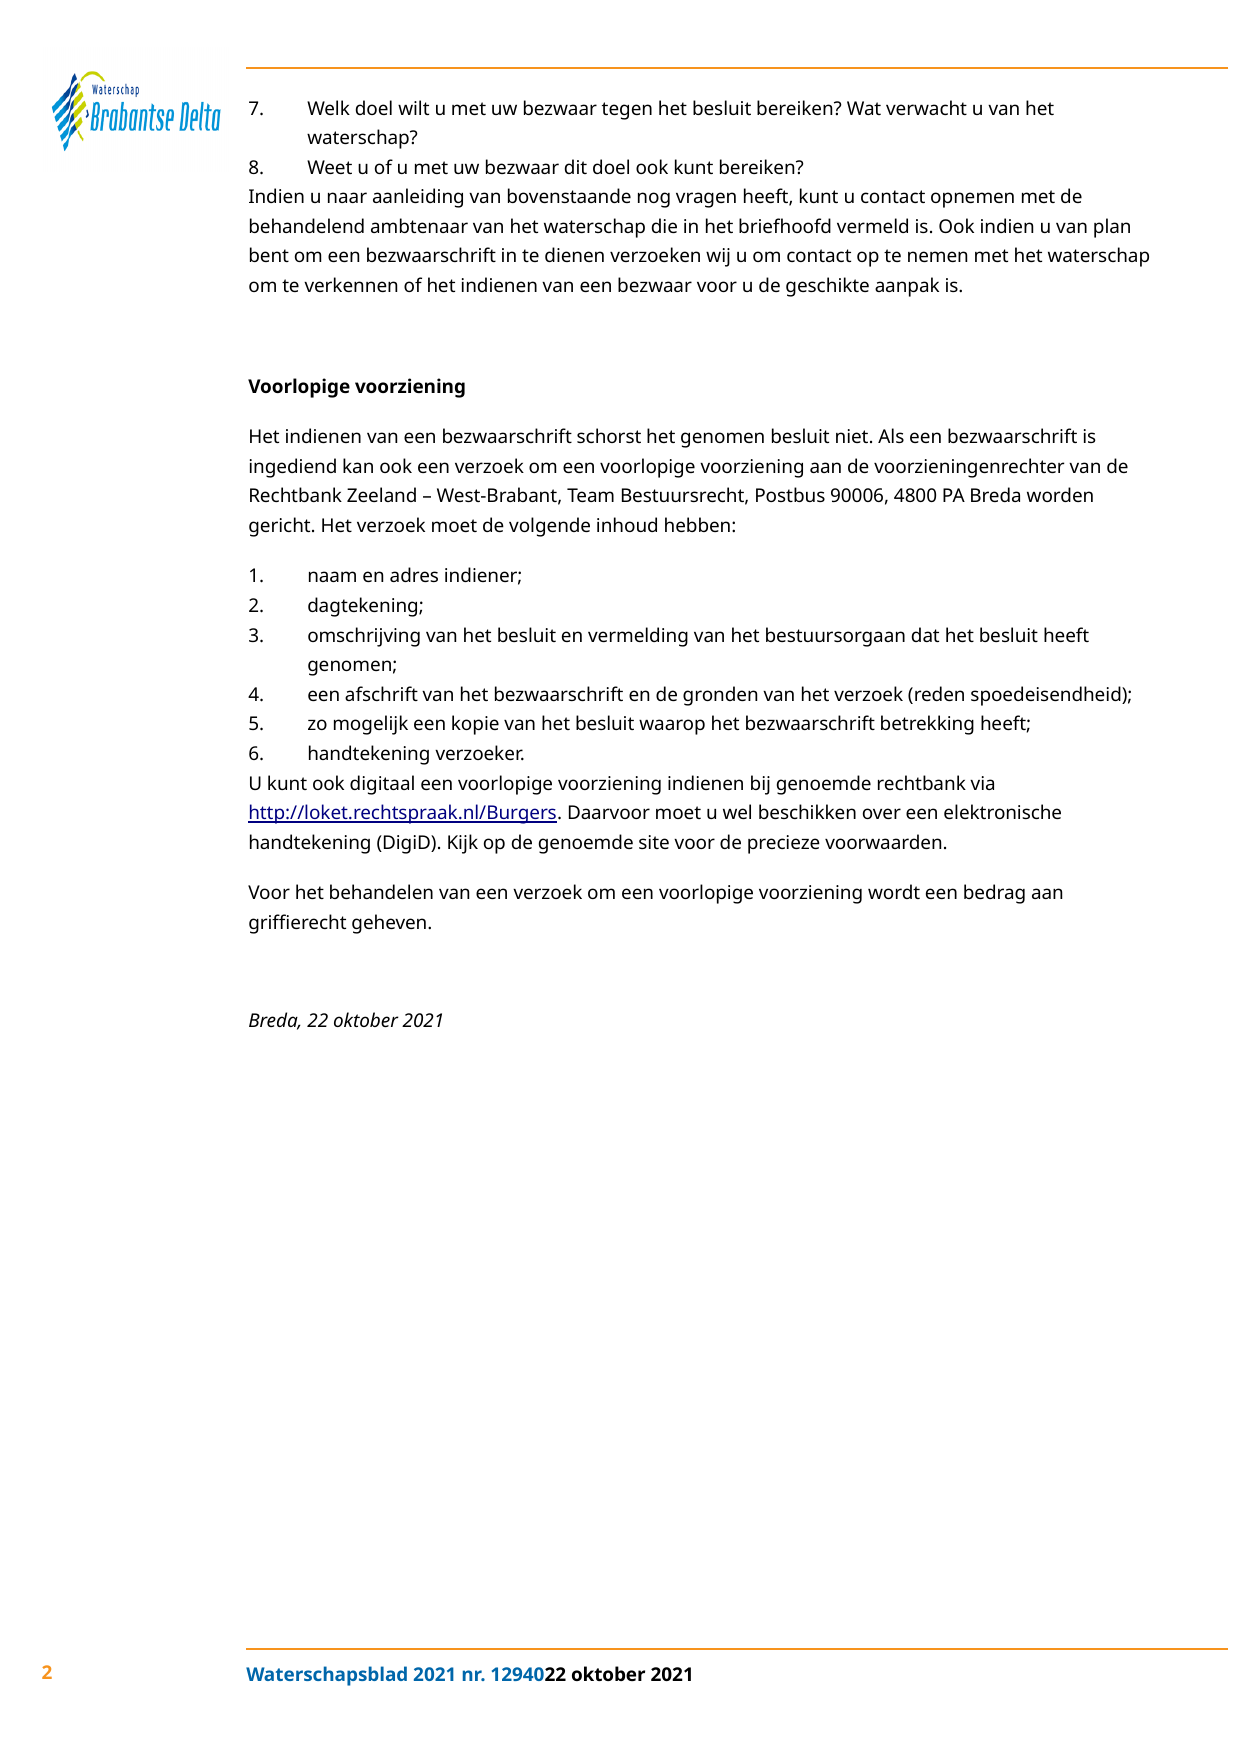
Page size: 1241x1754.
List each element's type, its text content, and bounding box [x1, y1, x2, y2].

text Voor het behandelen van een verzoek om een voorlopige voorziening wordt een bedrag aan griffierecht geheven. [248, 879, 1152, 935]
list dagtekening; [248, 592, 1152, 618]
list naam en adres indiener; [248, 563, 1152, 588]
list zo mogelijk een kopie van het besluit waarop het bezwaarschrift betrekking heeft; [248, 711, 1152, 736]
text Breda, 22 oktober 2021 [248, 1007, 1152, 1033]
picture [41, 47, 231, 172]
list een afschrift van het bezwaarschrift en de gronden van het verzoek (reden spoedeisendheid); [248, 681, 1152, 707]
list Weet u of u met uw bezwaar dit doel ook kunt bereiken? [248, 154, 1152, 180]
text Het indienen van een bezwaarschrift schorst het genomen besluit niet. Als een bezwaarschrift is ingediend kan ook een verzoek om een voorlopige voorziening aan de voorzieningenrechter van de Rechtbank Zeeland – West-Brabant, Team Bestuursrecht, Postbus 90006, 4800 PA Breda worden gericht. Het verzoek moet de volgende inhoud hebben: [248, 423, 1152, 538]
text Voorlopige voorziening [248, 373, 1152, 399]
list Welk doel wilt u met uw bezwaar tegen het besluit bereiken? Wat verwacht u van het waterschap? [248, 95, 1152, 150]
list handtekening verzoeker. [248, 740, 1152, 766]
list omschrijving van het besluit en vermelding van het bestuursorgaan dat het besluit heeft genomen; [248, 622, 1152, 677]
text Indien u naar aanleiding van bovenstaande nog vragen heeft, kunt u contact opnemen met de behandelend ambtenaar van het waterschap die in het briefhoofd vermeld is. Ook indien u van plan bent om een bezwaarschrift in te dienen verzoeken wij u om contact op te nemen met het waterschap om te verkennen of het indienen van een bezwaar voor u de geschikte aanpak is. [248, 183, 1152, 298]
text U kunt ook digitaal een voorlopige voorziening indienen bij genoemde rechtbank via http://loket.rechtspraak.nl/Burgers. Daarvoor moet u wel beschikken over een elektronische handtekening (DigiD). Kijk op de genoemde site voor de precieze voorwaarden. [248, 770, 1152, 855]
